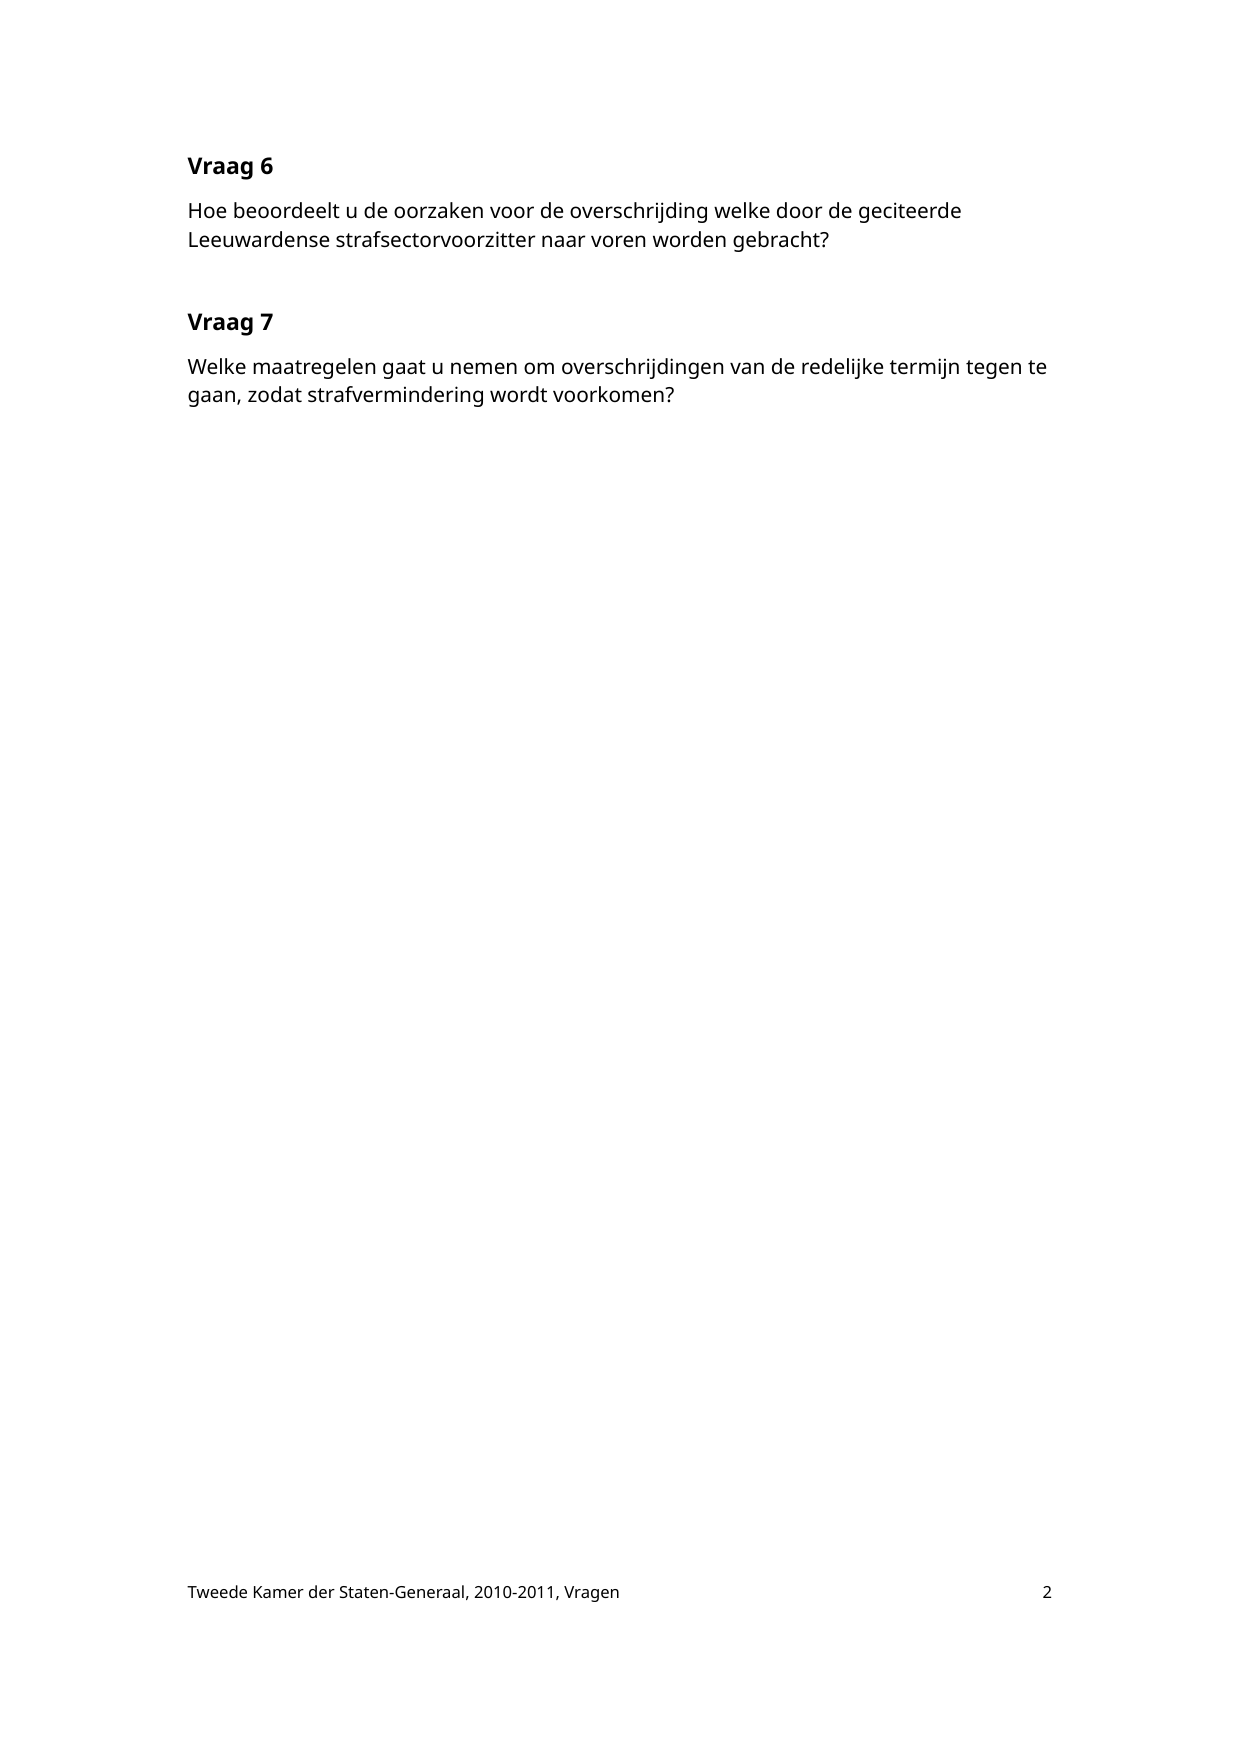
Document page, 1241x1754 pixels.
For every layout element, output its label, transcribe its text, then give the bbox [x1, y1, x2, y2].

subtitle Vraag 6 [187, 150, 1053, 181]
text Welke maatregelen gaat u nemen om overschrijdingen van de redelijke termijn tegen te gaan, zodat strafvermindering wordt voorkomen? [187, 352, 1053, 409]
text Hoe beoordeelt u de oorzaken voor de overschrijding welke door de geciteerde Leeuwardense strafsectorvoorzitter naar voren worden gebracht? [187, 196, 1053, 253]
subtitle Vraag 7 [187, 306, 1053, 337]
